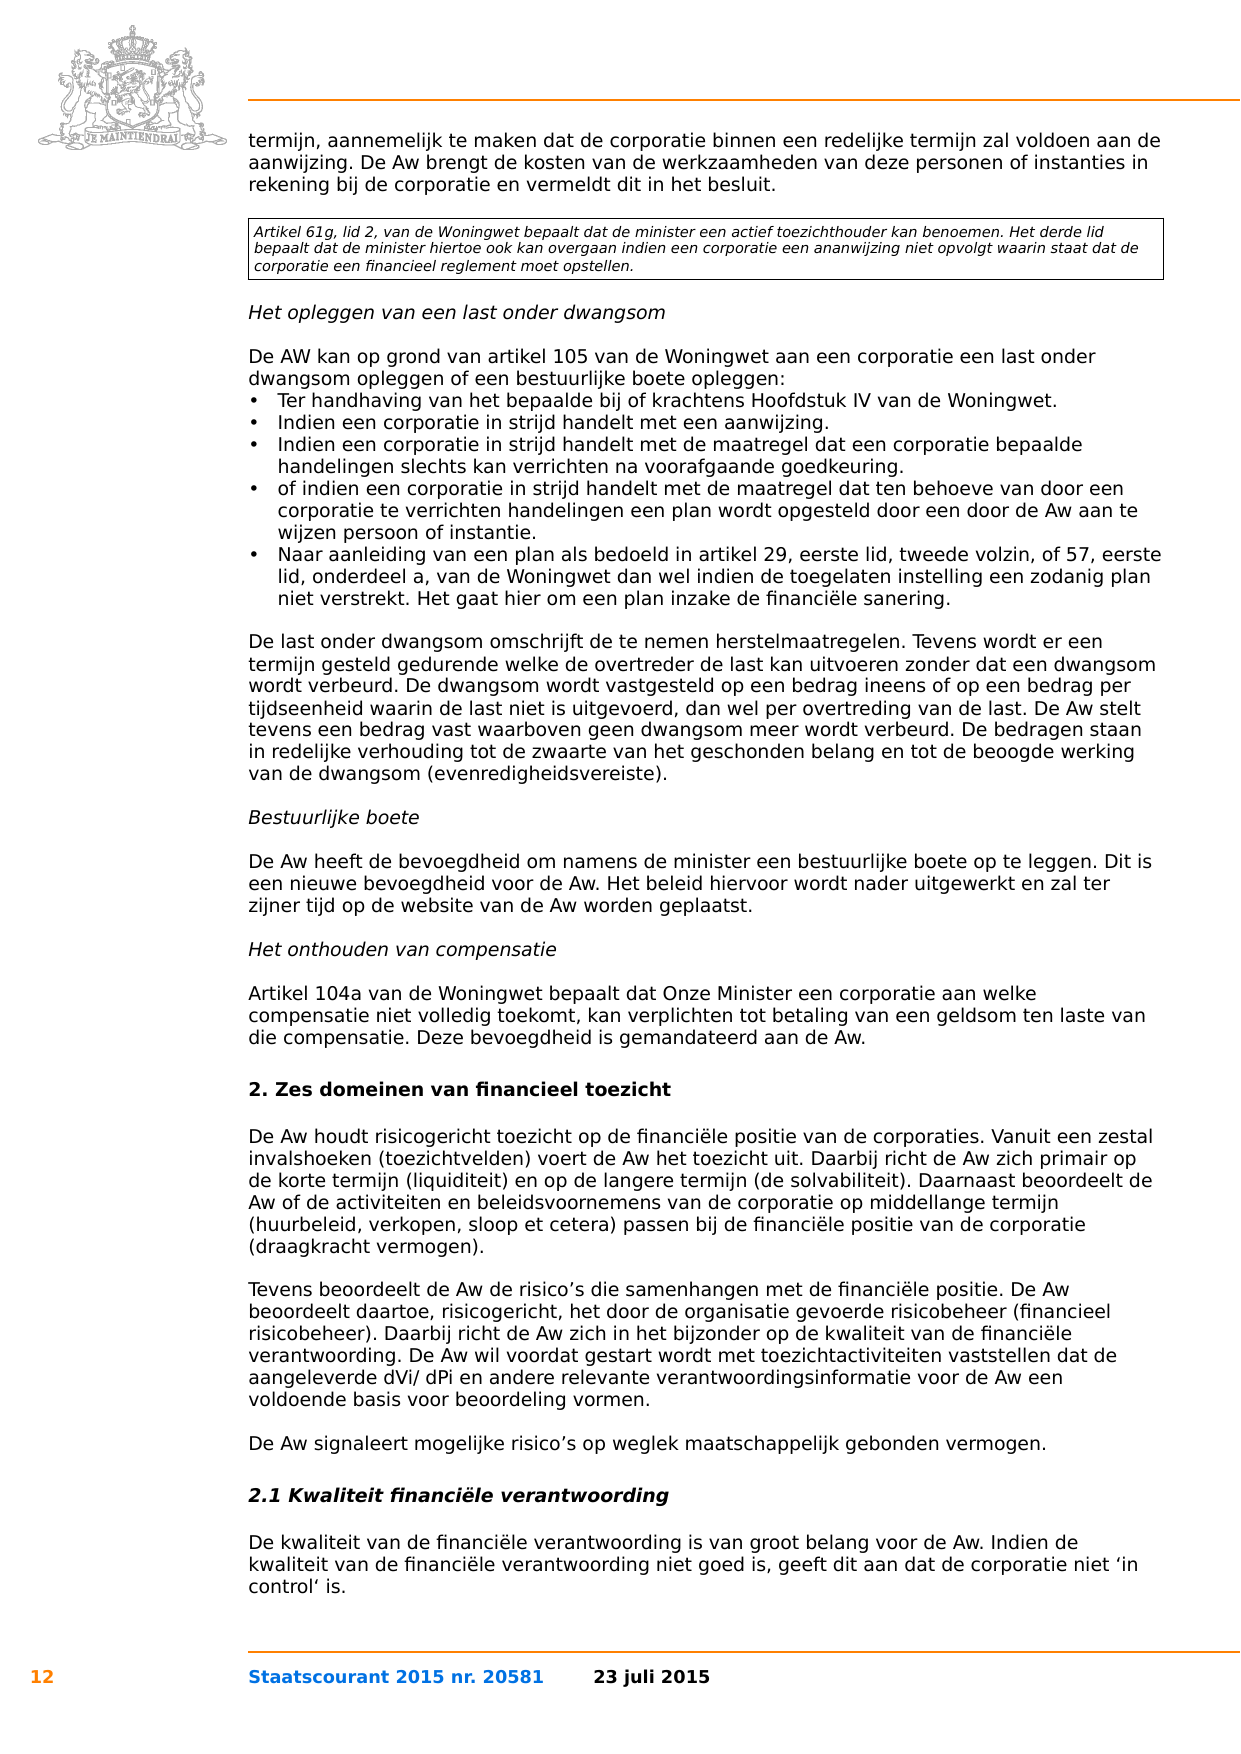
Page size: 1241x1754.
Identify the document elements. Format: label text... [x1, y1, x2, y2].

text Artikel 104a van de Woningwet bepaalt dat Onze Minister een corporatie aan welke compensatie niet volledig toekomt, kan verplichten tot betaling van een geldsom ten laste van die compensatie. Deze bevoegdheid is gemandateerd aan de Aw. [248, 983, 1163, 1049]
text • Ter handhaving van het bepaalde bij of krachtens Hoofdstuk IV van de Woningwet. [248, 390, 1163, 412]
subtitle 2.1 Kwaliteit financiële verantwoording [248, 1485, 1163, 1507]
subtitle Het opleggen van een last onder dwangsom [248, 302, 1163, 324]
subtitle 2. Zes domeinen van financieel toezicht [248, 1079, 1163, 1101]
text • of indien een corporatie in strijd handelt met de maatregel dat ten behoeve van door een corporatie te verrichten handelingen een plan wordt opgesteld door een door de Aw aan te wijzen persoon of instantie. [248, 478, 1163, 544]
text • Indien een corporatie in strijd handelt met de maatregel dat een corporatie bepaalde handelingen slechts kan verrichten na voorafgaande goedkeuring. [248, 434, 1163, 478]
text De AW kan op grond van artikel 105 van de Woningwet aan een corporatie een last onder dwangsom opleggen of een bestuurlijke boete opleggen: [248, 346, 1163, 390]
text • Indien een corporatie in strijd handelt met een aanwijzing. [248, 412, 1163, 434]
text termijn, aannemelijk te maken dat de corporatie binnen een redelijke termijn zal voldoen aan de aanwijzing. De Aw brengt de kosten van de werkzaamheden van deze personen of instanties in rekening bij de corporatie en vermeldt dit in het besluit. [248, 130, 1163, 196]
picture [38, 25, 227, 150]
text Tevens beoordeelt de Aw de risico’s die samenhangen met de financiële positie. De Aw beoordeelt daartoe, risicogericht, het door de organisatie gevoerde risicobeheer (financieel risicobeheer). Daarbij richt de Aw zich in het bijzonder op de kwaliteit van de financiële verantwoording. De Aw wil voordat gestart wordt met toezichtactiviteiten vaststellen dat de aangeleverde dVi/ dPi en andere relevante verantwoordingsinformatie voor de Aw een voldoende basis voor beoordeling vormen. [248, 1279, 1163, 1411]
subtitle Het onthouden van compensatie [248, 939, 1163, 961]
text De Aw heeft de bevoegdheid om namens de minister een bestuurlijke boete op te leggen. Dit is een nieuwe bevoegdheid voor de Aw. Het beleid hiervoor wordt nader uitgewerkt en zal ter zijner tijd op de website van de Aw worden geplaatst. [248, 851, 1163, 917]
table_header Artikel 61g, lid 2, van de Woningwet bepaalt dat de minister een actief toezichthouder kan benoemen. Het derde lid bepaalt dat de minister hiertoe ook kan overgaan indien een corporatie een ananwijzing niet opvolgt waarin staat dat de corporatie een financieel reglement moet opstellen. [249, 219, 1163, 279]
text De Aw signaleert mogelijke risico’s op weglek maatschappelijk gebonden vermogen. [248, 1433, 1163, 1455]
text De last onder dwangsom omschrijft de te nemen herstelmaatregelen. Tevens wordt er een termijn gesteld gedurende welke de overtreder de last kan uitvoeren zonder dat een dwangsom wordt verbeurd. De dwangsom wordt vastgesteld op een bedrag ineens of op een bedrag per tijdseenheid waarin de last niet is uitgevoerd, dan wel per overtreding van de last. De Aw stelt tevens een bedrag vast waarboven geen dwangsom meer wordt verbeurd. De bedragen staan in redelijke verhouding tot de zwaarte van het geschonden belang en tot de beoogde werking van de dwangsom (evenredigheidsvereiste). [248, 631, 1163, 785]
subtitle Bestuurlijke boete [248, 807, 1163, 829]
text • Naar aanleiding van een plan als bedoeld in artikel 29, eerste lid, tweede volzin, of 57, eerste lid, onderdeel a, van de Woningwet dan wel indien de toegelaten instelling een zodanig plan niet verstrekt. Het gaat hier om een plan inzake de financiële sanering. [248, 544, 1163, 609]
text De kwaliteit van de financiële verantwoording is van groot belang voor de Aw. Indien de kwaliteit van de financiële verantwoording niet goed is, geeft dit aan dat de corporatie niet ‘in control‘ is. [248, 1532, 1163, 1598]
text De Aw houdt risicogericht toezicht op de financiële positie van de corporaties. Vanuit een zestal invalshoeken (toezichtvelden) voert de Aw het toezicht uit. Daarbij richt de Aw zich primair op de korte termijn (liquiditeit) en op de langere termijn (de solvabiliteit). Daarnaast beoordeelt de Aw of de activiteiten en beleidsvoornemens van de corporatie op middellange termijn (huurbeleid, verkopen, sloop et cetera) passen bij de financiële positie van de corporatie (draagkracht vermogen). [248, 1126, 1163, 1257]
